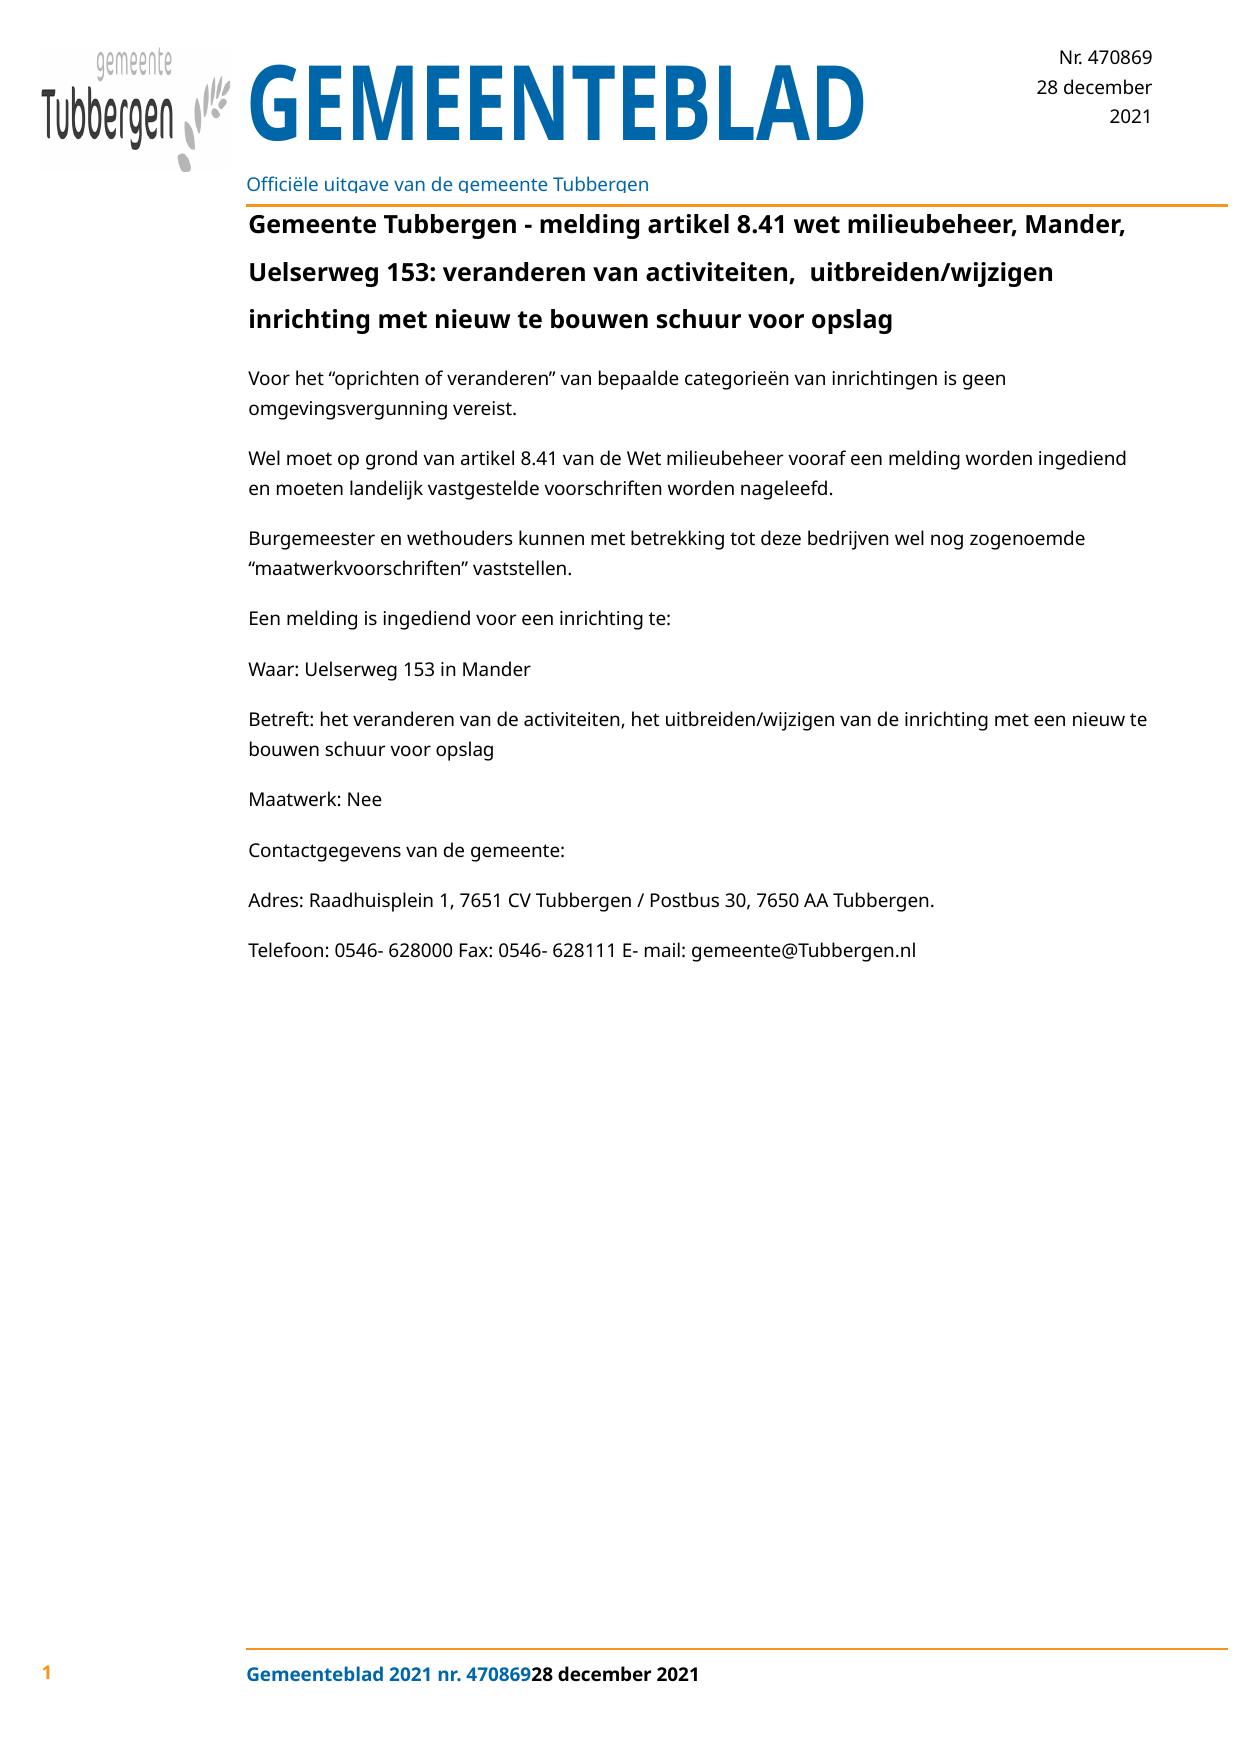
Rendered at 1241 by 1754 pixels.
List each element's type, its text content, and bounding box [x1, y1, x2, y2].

text Maatwerk: Nee [248, 786, 1152, 812]
text Waar: Uelserweg 153 in Mander [248, 656, 1152, 682]
text Gemeente Tubbergen - melding artikel 8.41 wet milieubeheer, Mander, Uelserweg 153: veranderen van activiteiten, uitbreiden/wijzigen inrichting met nieuw te bouwen schuur voor opslag [248, 207, 1152, 336]
text Voor het “oprichten of veranderen” van bepaalde categorieën van inrichtingen is geen omgevingsvergunning vereist. [248, 366, 1152, 421]
text Een melding is ingediend voor een inrichting te: [248, 606, 1152, 631]
text Betreft: het veranderen van de activiteiten, het uitbreiden/wijzigen van de inrichting met een nieuw te bouwen schuur voor opslag [248, 706, 1152, 762]
text Adres: Raadhuisplein 1, 7651 CV Tubbergen / Postbus 30, 7650 AA Tubbergen. [248, 887, 1152, 913]
text Telefoon: 0546- 628000 Fax: 0546- 628111 E- mail: gemeente@Tubbergen.nl [248, 938, 1152, 963]
text Contactgegevens van de gemeente: [248, 837, 1152, 862]
text Wel moet op grond van artikel 8.41 van de Wet milieubeheer vooraf een melding worden ingediend en moeten landelijk vastgestelde voorschriften worden nageleefd. [248, 446, 1152, 501]
text Burgemeester en wethouders kunnen met betrekking tot deze bedrijven wel nog zogenoemde “maatwerkvoorschriften” vaststellen. [248, 526, 1152, 581]
picture [41, 47, 231, 172]
